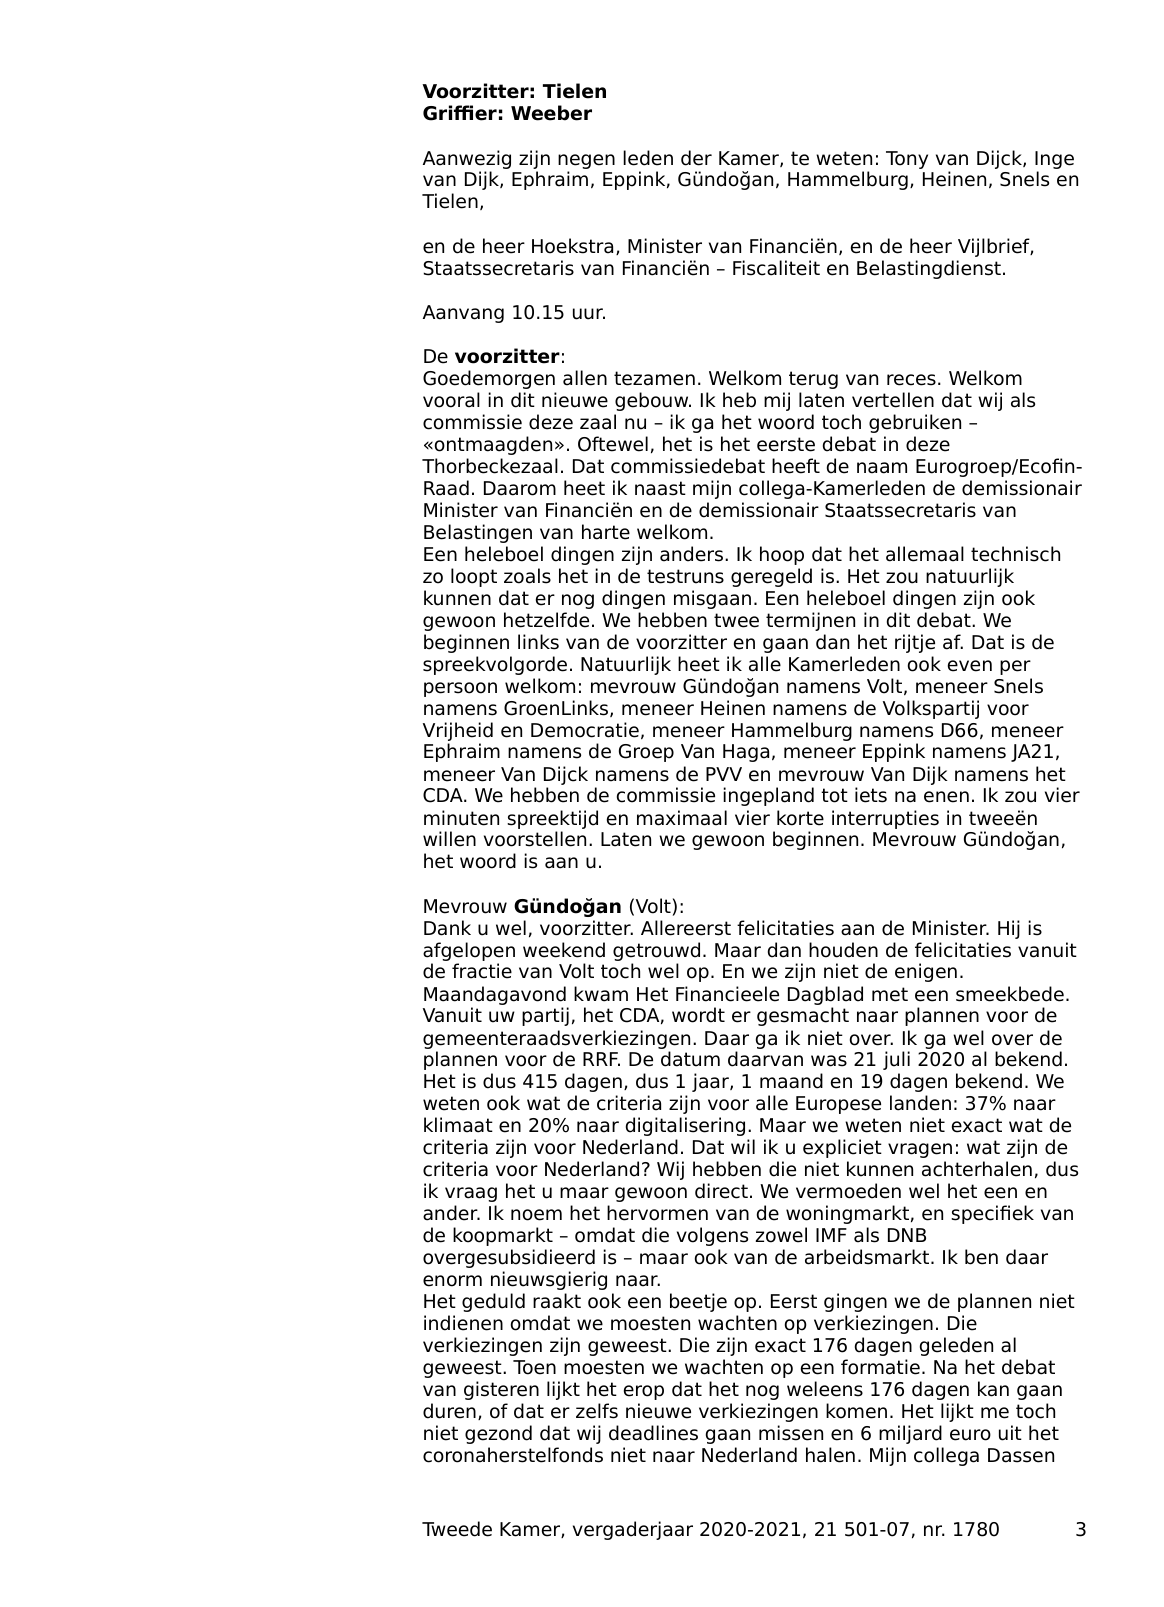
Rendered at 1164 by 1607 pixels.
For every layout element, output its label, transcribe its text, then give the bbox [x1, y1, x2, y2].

text Aanwezig zijn negen leden der Kamer, te weten: Tony van Dijck, Inge van Dijk, Ephraim, Eppink, Gündoğan, Hammelburg, Heinen, Snels en Tielen, [422, 147, 1087, 213]
text Mevrouw Gündoğan (Volt): [422, 896, 1087, 917]
text De voorzitter: [422, 346, 1087, 368]
text Het geduld raakt ook een beetje op. Eerst gingen we de plannen niet indienen omdat we moesten wachten op verkiezingen. Die verkiezingen zijn geweest. Die zijn exact 176 dagen geleden al geweest. Toen moesten we wachten op een formatie. Na het debat van gisteren lijkt het erop dat het nog weleens 176 dagen kan gaan duren, of dat er zelfs nieuwe verkiezingen komen. Het lijkt me toch niet gezond dat wij deadlines gaan missen en 6 miljard euro uit het coronaherstelfonds niet naar Nederland halen. Mijn collega Dassen [422, 1291, 1087, 1467]
text Dank u wel, voorzitter. Allereerst felicitaties aan de Minister. Hij is afgelopen weekend getrouwd. Maar dan houden de felicitaties vanuit de fractie van Volt toch wel op. En we zijn niet de enigen. Maandagavond kwam Het Financieele Dagblad met een smeekbede. Vanuit uw partij, het CDA, wordt er gesmacht naar plannen voor de gemeenteraadsverkiezingen. Daar ga ik niet over. Ik ga wel over de plannen voor de RRF. De datum daarvan was 21 juli 2020 al bekend. Het is dus 415 dagen, dus 1 jaar, 1 maand en 19 dagen bekend. We weten ook wat de criteria zijn voor alle Europese landen: 37% naar klimaat en 20% naar digitalisering. Maar we weten niet exact wat de criteria zijn voor Nederland. Dat wil ik u expliciet vragen: wat zijn de criteria voor Nederland? Wij hebben die niet kunnen achterhalen, dus ik vraag het u maar gewoon direct. We vermoeden wel het een en ander. Ik noem het hervormen van de woningmarkt, en specifiek van de koopmarkt – omdat die volgens zowel IMF als DNB overgesubsidieerd is – maar ook van de arbeidsmarkt. Ik ben daar enorm nieuwsgierig naar. [422, 917, 1087, 1291]
text Griffier: Weeber [422, 103, 1087, 125]
text Aanvang 10.15 uur. [422, 302, 1087, 324]
text Voorzitter: Tielen [422, 81, 1087, 103]
text Een heleboel dingen zijn anders. Ik hoop dat het allemaal technisch zo loopt zoals het in de testruns geregeld is. Het zou natuurlijk kunnen dat er nog dingen misgaan. Een heleboel dingen zijn ook gewoon hetzelfde. We hebben twee termijnen in dit debat. We beginnen links van de voorzitter en gaan dan het rijtje af. Dat is de spreekvolgorde. Natuurlijk heet ik alle Kamerleden ook even per persoon welkom: mevrouw Gündoğan namens Volt, meneer Snels namens GroenLinks, meneer Heinen namens de Volkspartij voor Vrijheid en Democratie, meneer Hammelburg namens D66, meneer Ephraim namens de Groep Van Haga, meneer Eppink namens JA21, meneer Van Dijck namens de PVV en mevrouw Van Dijk namens het CDA. We hebben de commissie ingepland tot iets na enen. Ik zou vier minuten spreektijd en maximaal vier korte interrupties in tweeën willen voorstellen. Laten we gewoon beginnen. Mevrouw Gündoğan, het woord is aan u. [422, 544, 1087, 873]
text Goedemorgen allen tezamen. Welkom terug van reces. Welkom vooral in dit nieuwe gebouw. Ik heb mij laten vertellen dat wij als commissie deze zaal nu – ik ga het woord toch gebruiken – «ontmaagden». Oftewel, het is het eerste debat in deze Thorbeckezaal. Dat commissiedebat heeft de naam Eurogroep/Ecofin-Raad. Daarom heet ik naast mijn collega-Kamerleden de demissionair Minister van Financiën en de demissionair Staatssecretaris van Belastingen van harte welkom. [422, 368, 1087, 544]
text en de heer Hoekstra, Minister van Financiën, en de heer Vijlbrief, Staatssecretaris van Financiën – Fiscaliteit en Belastingdienst. [422, 236, 1087, 279]
